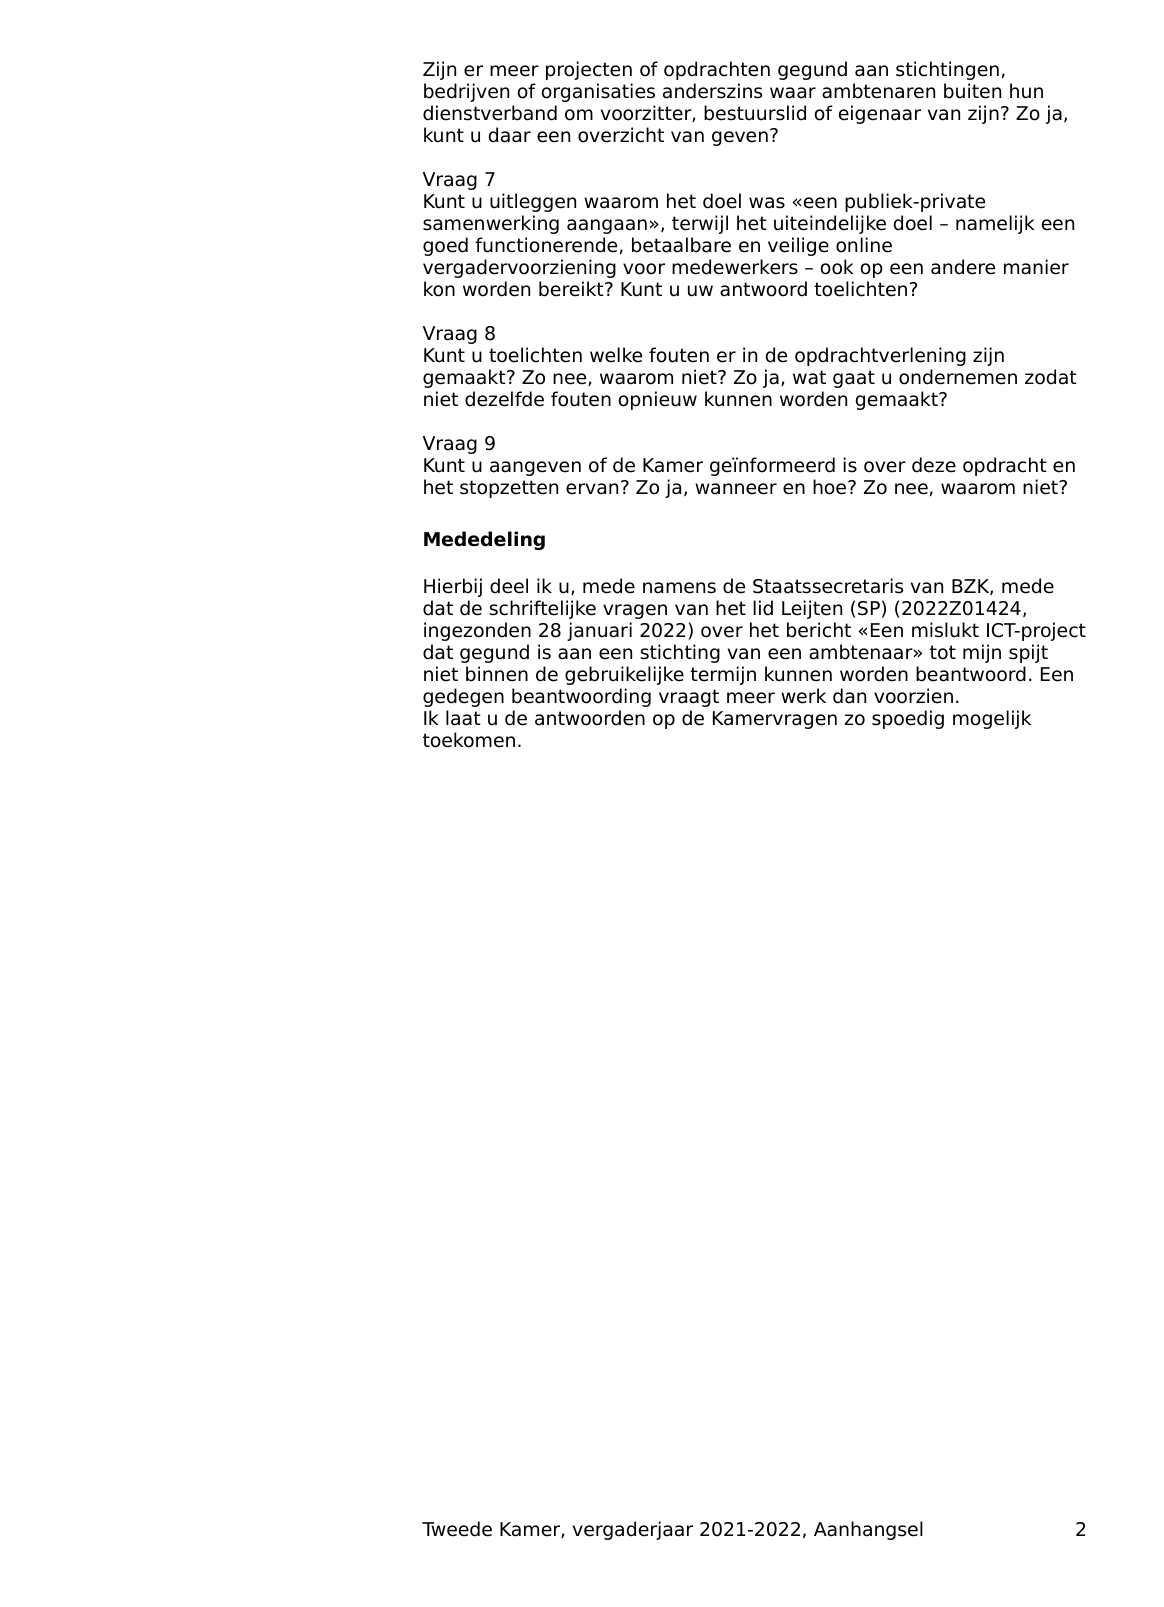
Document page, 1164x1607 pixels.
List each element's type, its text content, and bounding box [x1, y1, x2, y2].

subtitle Mededeling [422, 529, 1087, 551]
text Vraag 8 [422, 323, 1087, 345]
text Ik laat u de antwoorden op de Kamervragen zo spoedig mogelijk toekomen. [422, 708, 1087, 752]
text Kunt u uitleggen waarom het doel was «een publiek-private samenwerking aangaan», terwijl het uiteindelijke doel – namelijk een goed functionerende, betaalbare en veilige online vergadervoorziening voor medewerkers – ook op een andere manier kon worden bereikt? Kunt u uw antwoord toelichten? [422, 191, 1087, 301]
text Kunt u toelichten welke fouten er in de opdrachtverlening zijn gemaakt? Zo nee, waarom niet? Zo ja, wat gaat u ondernemen zodat niet dezelfde fouten opnieuw kunnen worden gemaakt? [422, 345, 1087, 411]
text Vraag 9 [422, 433, 1087, 455]
text Kunt u aangeven of de Kamer geïnformeerd is over deze opdracht en het stopzetten ervan? Zo ja, wanneer en hoe? Zo nee, waarom niet? [422, 455, 1087, 499]
text Vraag 7 [422, 169, 1087, 191]
text Hierbij deel ik u, mede namens de Staatssecretaris van BZK, mede dat de schriftelijke vragen van het lid Leijten (SP) (2022Z01424, ingezonden 28 januari 2022) over het bericht «Een mislukt ICT-project dat gegund is aan een stichting van een ambtenaar» tot mijn spijt niet binnen de gebruikelijke termijn kunnen worden beantwoord. Een gedegen beantwoording vraagt meer werk dan voorzien. [422, 576, 1087, 708]
text Zijn er meer projecten of opdrachten gegund aan stichtingen, bedrijven of organisaties anderszins waar ambtenaren buiten hun dienstverband om voorzitter, bestuurslid of eigenaar van zijn? Zo ja, kunt u daar een overzicht van geven? [422, 59, 1087, 147]
